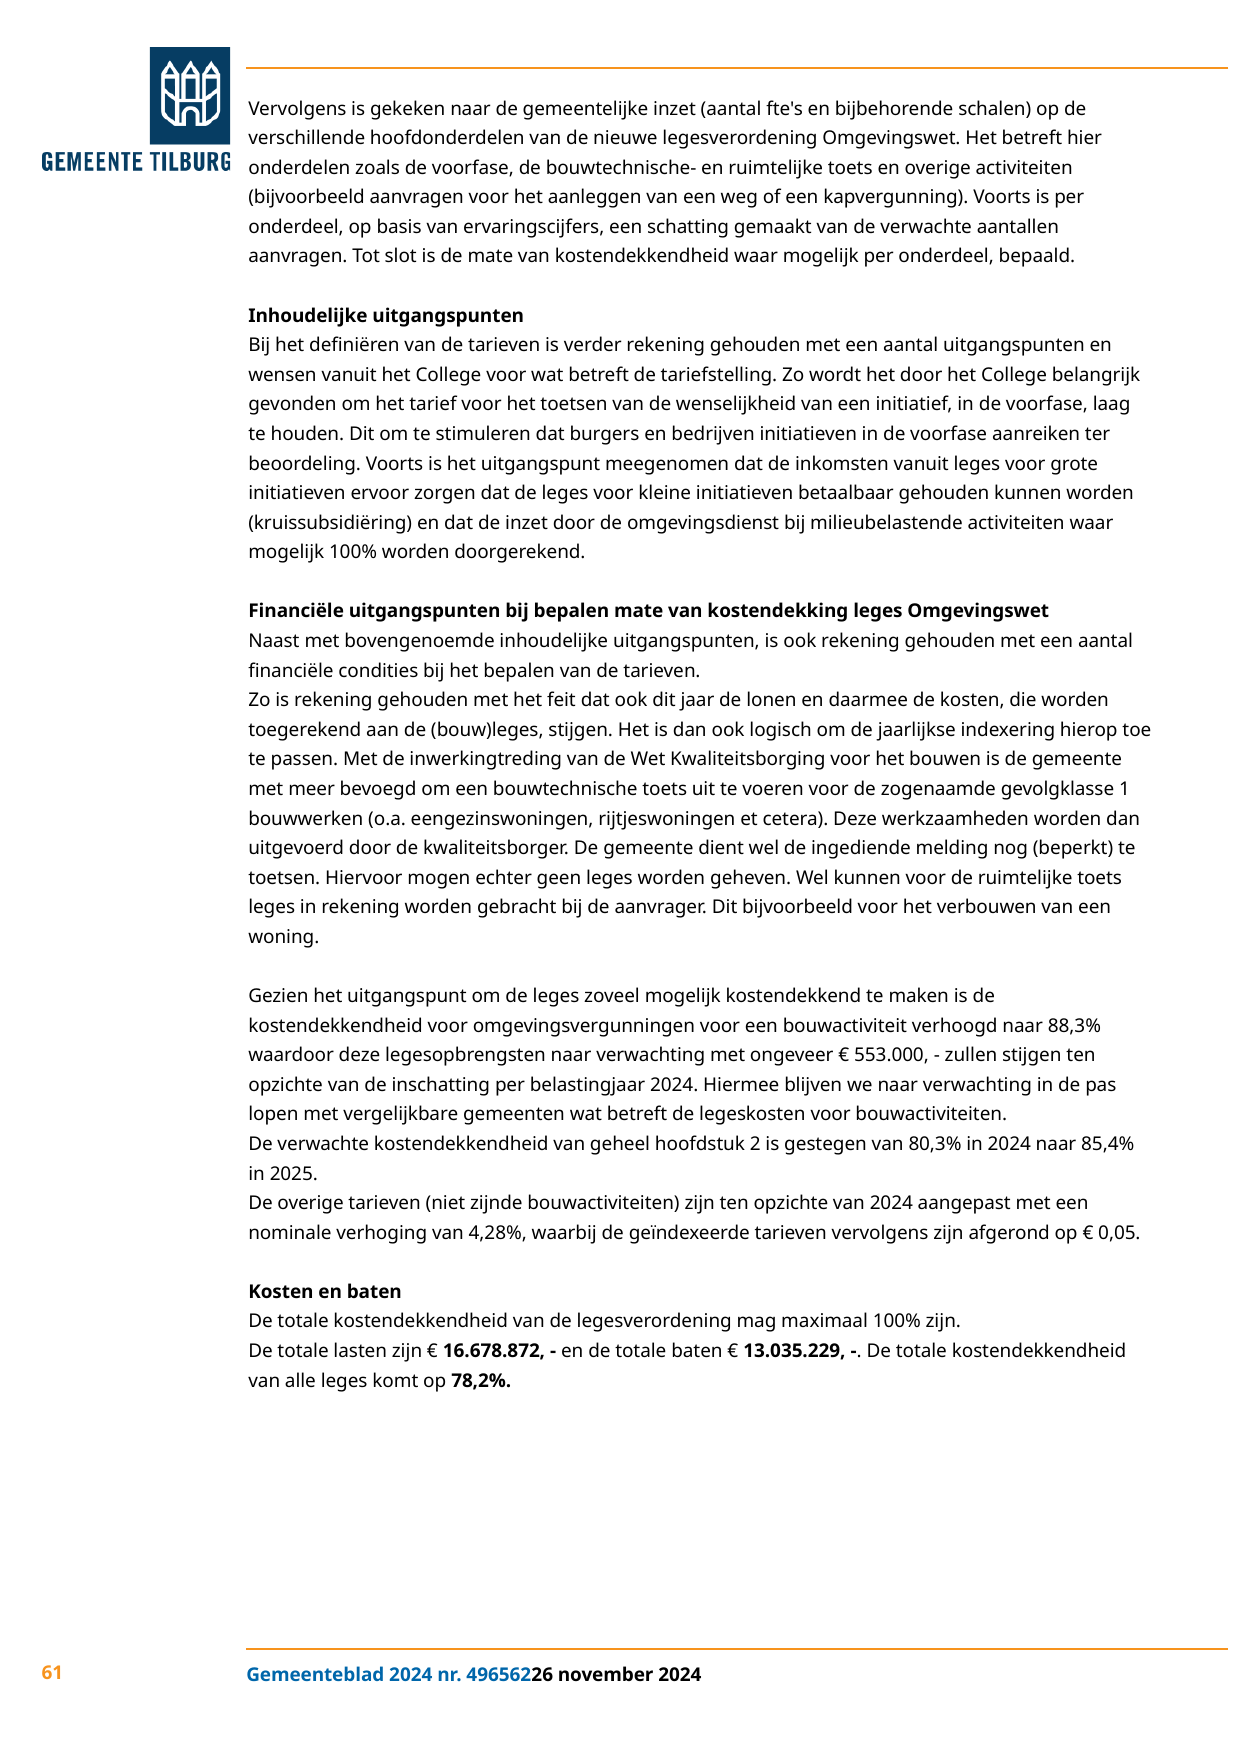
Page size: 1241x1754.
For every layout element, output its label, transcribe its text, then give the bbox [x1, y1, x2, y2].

text De totale lasten zijn € 16.678.872, - en de totale baten € 13.035.229, -. De totale kostendekkendheid van alle leges komt op 78,2%. [248, 1337, 1152, 1393]
picture [41, 47, 231, 172]
text Kosten en baten [248, 1278, 1152, 1304]
text De overige tarieven (niet zijnde bouwactiviteiten) zijn ten opzichte van 2024 aangepast met een nominale verhoging van 4,28%, waarbij de geïndexeerde tarieven vervolgens zijn afgerond op € 0,05. [248, 1189, 1152, 1245]
text Gezien het uitgangspunt om de leges zoveel mogelijk kostendekkend te maken is de kostendekkendheid voor omgevingsvergunningen voor een bouwactiviteit verhoogd naar 88,3% waardoor deze legesopbrengsten naar verwachting met ongeveer € 553.000, - zullen stijgen ten opzichte van de inschatting per belastingjaar 2024. Hiermee blijven we naar verwachting in de pas lopen met vergelijkbare gemeenten wat betreft de legeskosten voor bouwactiviteiten. [248, 982, 1152, 1126]
text Bij het definiëren van de tarieven is verder rekening gehouden met een aantal uitgangspunten en wensen vanuit het College voor wat betreft de tariefstelling. Zo wordt het door het College belangrijk gevonden om het tarief voor het toetsen van de wenselijkheid van een initiatief, in de voorfase, laag te houden. Dit om te stimuleren dat burgers en bedrijven initiatieven in de voorfase aanreiken ter beoordeling. Voorts is het uitgangspunt meegenomen dat de inkomsten vanuit leges voor grote initiatieven ervoor zorgen dat de leges voor kleine initiatieven betaalbaar gehouden kunnen worden (kruissubsidiëring) en dat de inzet door de omgevingsdienst bij milieubelastende activiteiten waar mogelijk 100% worden doorgerekend. [248, 331, 1152, 564]
text Financiële uitgangspunten bij bepalen mate van kostendekking leges Omgevingswet [248, 598, 1152, 623]
text Naast met bovengenoemde inhoudelijke uitgangspunten, is ook rekening gehouden met een aantal financiële condities bij het bepalen van de tarieven. [248, 627, 1152, 683]
text De verwachte kostendekkendheid van geheel hoofdstuk 2 is gestegen van 80,3% in 2024 naar 85,4% in 2025. [248, 1130, 1152, 1186]
text Vervolgens is gekeken naar de gemeentelijke inzet (aantal fte's en bijbehorende schalen) op de verschillende hoofdonderdelen van de nieuwe legesverordening Omgevingswet. Het betreft hier onderdelen zoals de voorfase, de bouwtechnische- en ruimtelijke toets en overige activiteiten (bijvoorbeeld aanvragen voor het aanleggen van een weg of een kapvergunning). Voorts is per onderdeel, op basis van ervaringscijfers, een schatting gemaakt van de verwachte aantallen aanvragen. Tot slot is de mate van kostendekkendheid waar mogelijk per onderdeel, bepaald. [248, 95, 1152, 268]
text Inhoudelijke uitgangspunten [248, 302, 1152, 328]
text De totale kostendekkendheid van de legesverordening mag maximaal 100% zijn. [248, 1308, 1152, 1333]
text Zo is rekening gehouden met het feit dat ook dit jaar de lonen en daarmee de kosten, die worden toegerekend aan de (bouw)leges, stijgen. Het is dan ook logisch om de jaarlijkse indexering hierop toe te passen. Met de inwerkingtreding van de Wet Kwaliteitsborging voor het bouwen is de gemeente met meer bevoegd om een bouwtechnische toets uit te voeren voor de zogenaamde gevolgklasse 1 bouwwerken (o.a. eengezinswoningen, rijtjeswoningen et cetera). Deze werkzaamheden worden dan uitgevoerd door de kwaliteitsborger. De gemeente dient wel de ingediende melding nog (beperkt) te toetsen. Hiervoor mogen echter geen leges worden geheven. Wel kunnen voor de ruimtelijke toets leges in rekening worden gebracht bij de aanvrager. Dit bijvoorbeeld voor het verbouwen van een woning. [248, 686, 1152, 949]
